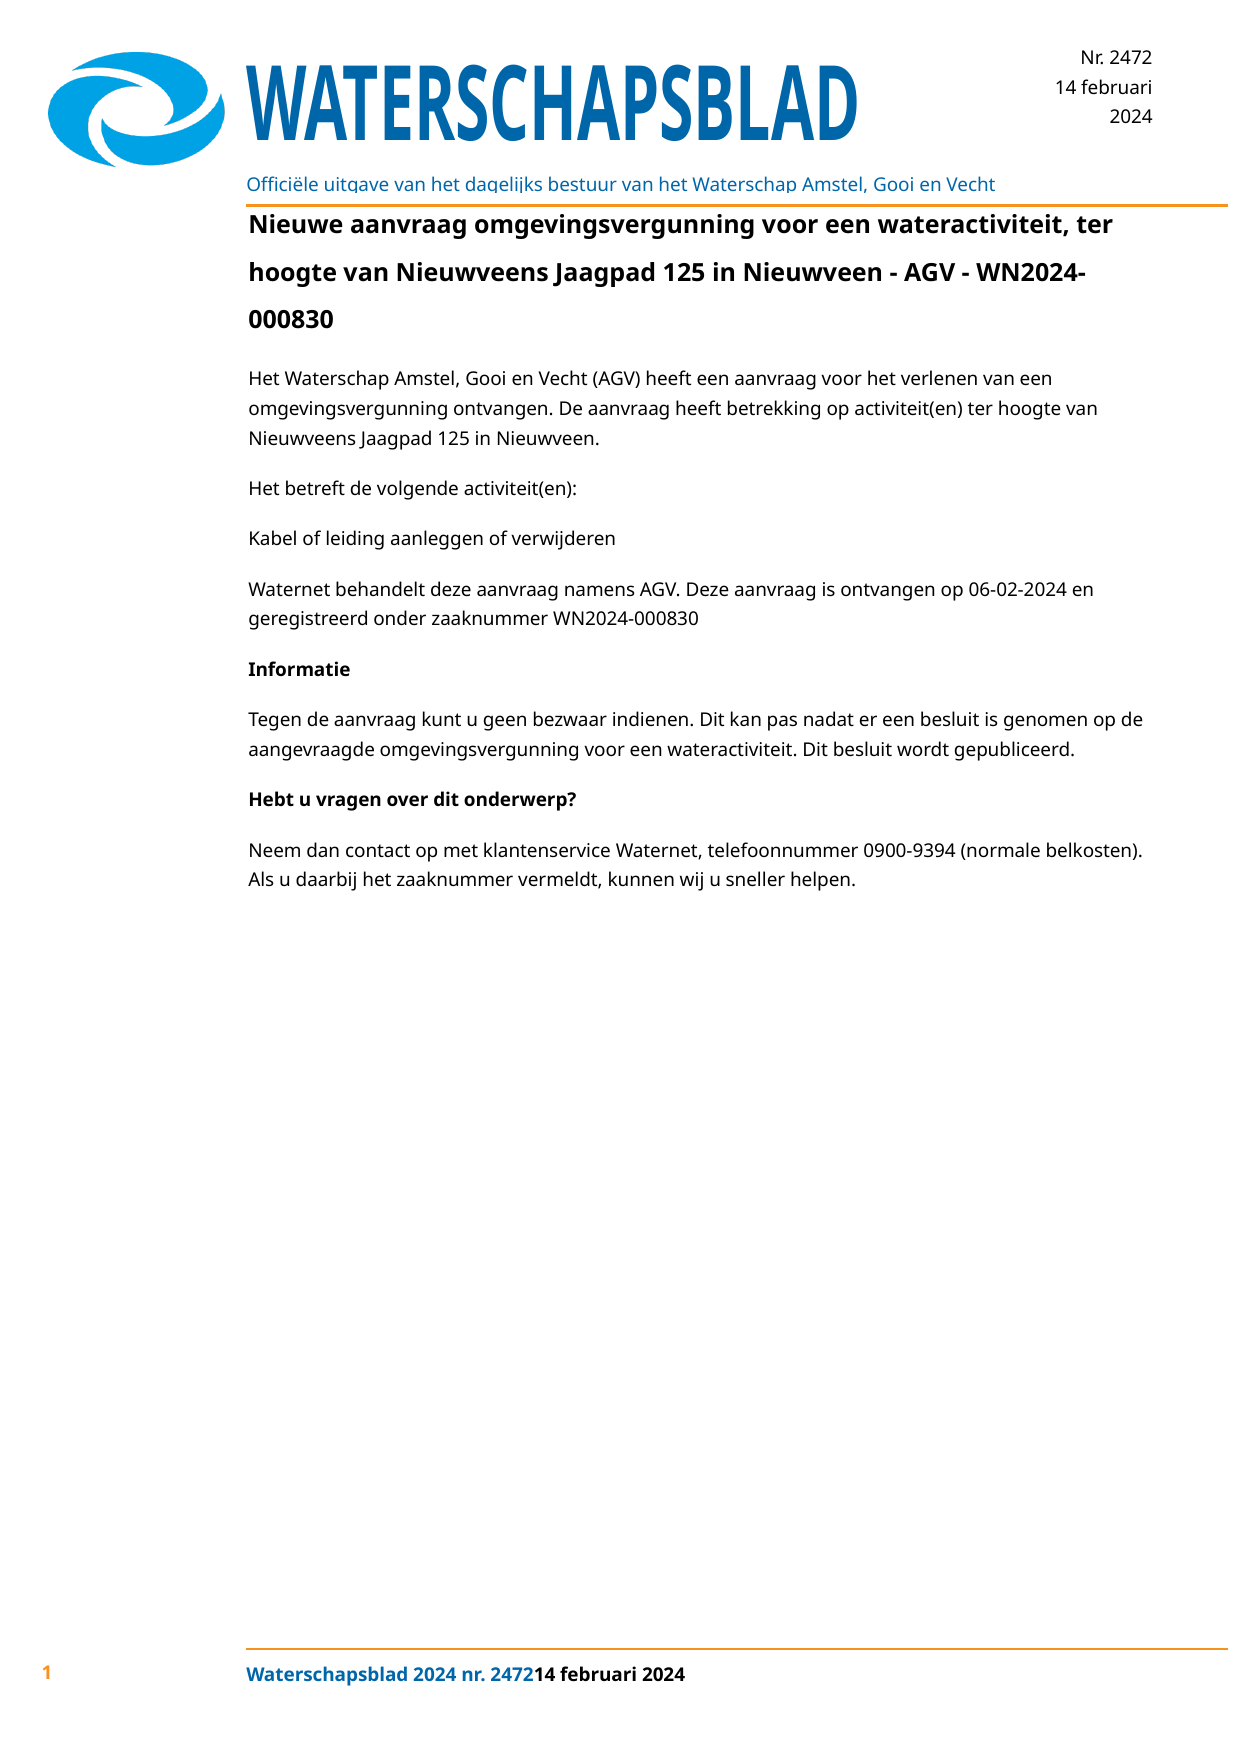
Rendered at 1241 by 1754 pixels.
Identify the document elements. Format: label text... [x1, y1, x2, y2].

text Kabel of leiding aanleggen of verwijderen [248, 526, 1152, 551]
text Waternet behandelt deze aanvraag namens AGV. Deze aanvraag is ontvangen op 06-02-2024 en geregistreerd onder zaaknummer WN2024-000830 [248, 576, 1152, 631]
text Nieuwe aanvraag omgevingsvergunning voor een wateractiviteit, ter hoogte van Nieuwveens Jaagpad 125 in Nieuwveen - AGV - WN2024-000830 [248, 207, 1152, 336]
text Het Waterschap Amstel, Gooi en Vecht (AGV) heeft een aanvraag voor het verlenen van een omgevingsvergunning ontvangen. De aanvraag heeft betrekking op activiteit(en) ter hoogte van Nieuwveens Jaagpad 125 in Nieuwveen. [248, 366, 1152, 450]
text Tegen de aanvraag kunt u geen bezwaar indienen. Dit kan pas nadat er een besluit is genomen op de aangevraagde omgevingsvergunning voor een wateractiviteit. Dit besluit wordt gepubliceerd. [248, 706, 1152, 762]
text Neem dan contact op met klantenservice Waternet, telefoonnummer 0900-9394 (normale belkosten). Als u daarbij het zaaknummer vermeldt, kunnen wij u sneller helpen. [248, 837, 1152, 892]
text Het betreft de volgende activiteit(en): [248, 475, 1152, 501]
text Informatie [248, 656, 1152, 682]
text Hebt u vragen over dit onderwerp? [248, 786, 1152, 812]
picture [41, 47, 231, 172]
